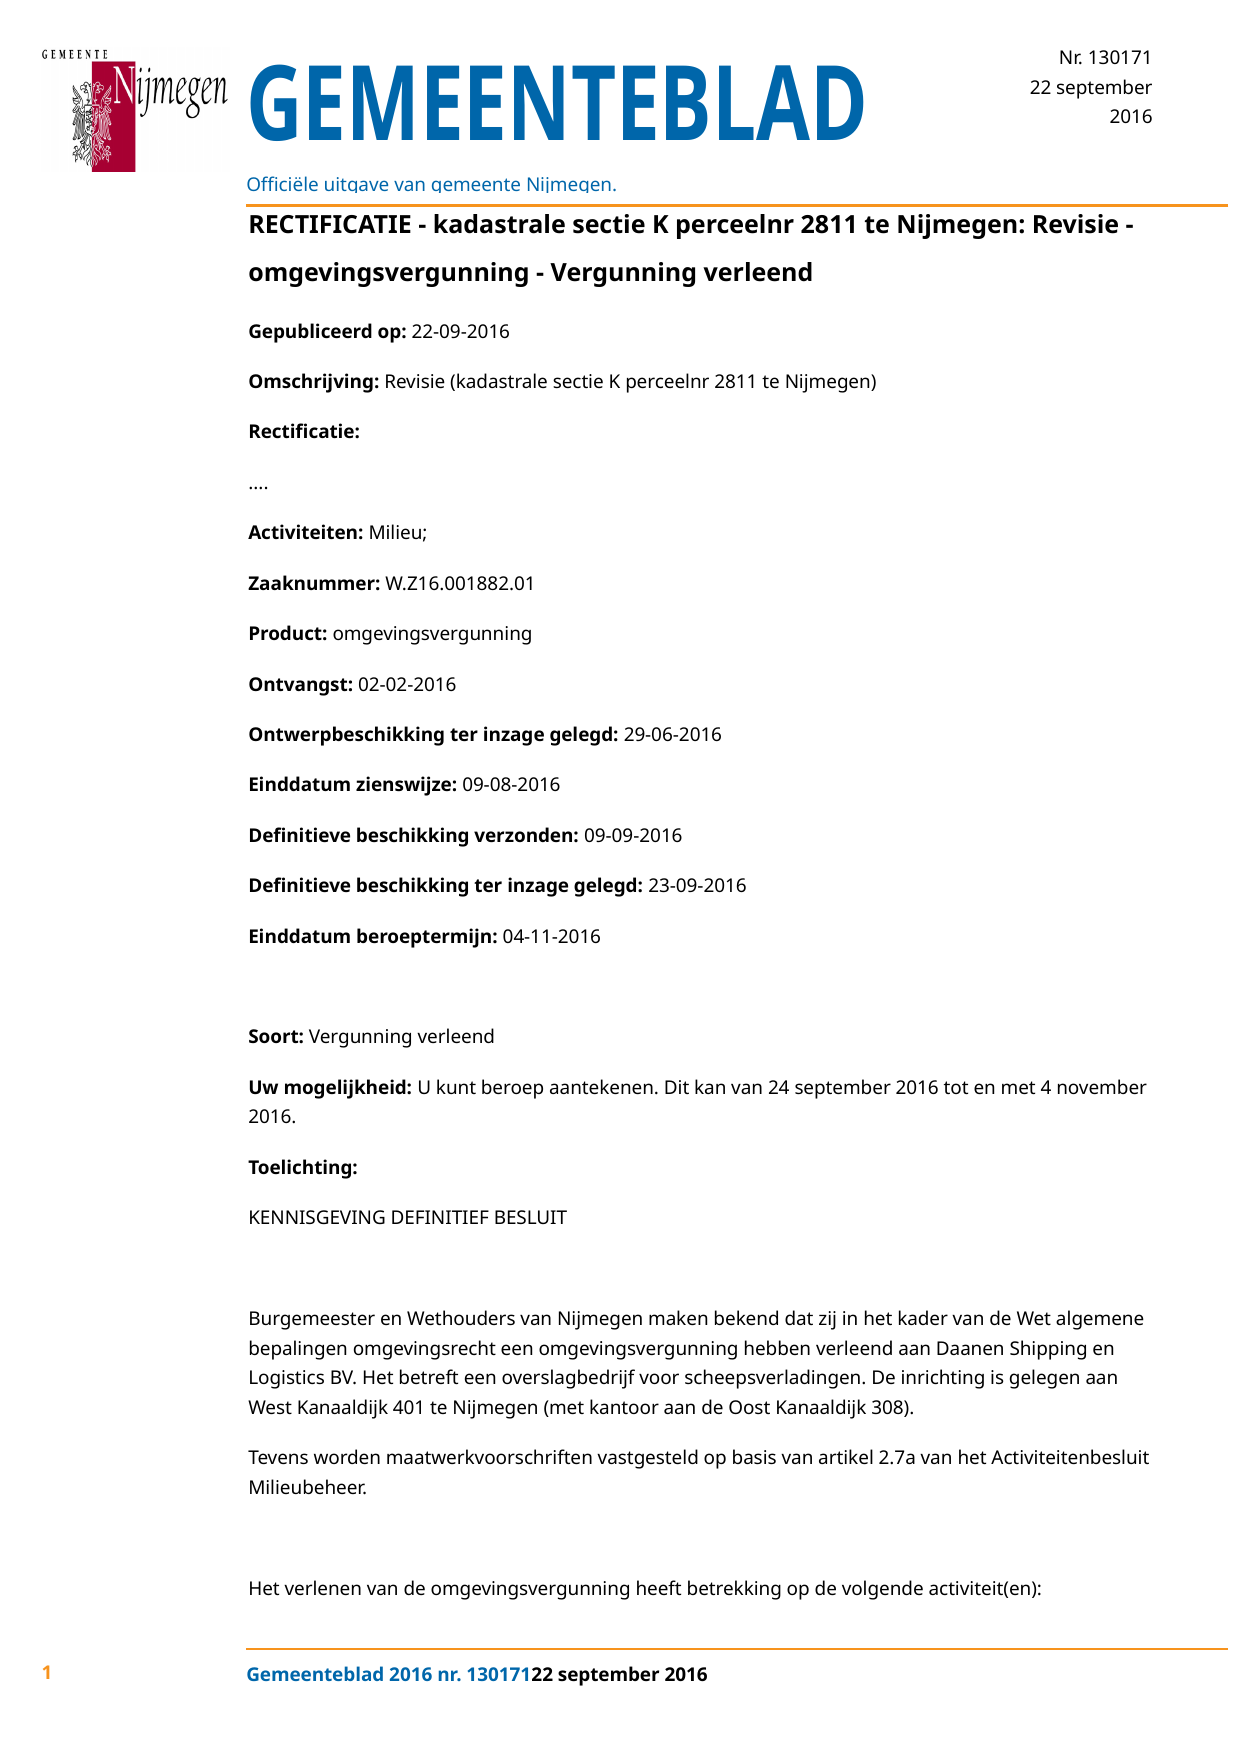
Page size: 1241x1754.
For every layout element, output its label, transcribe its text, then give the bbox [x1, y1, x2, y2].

text Gepubliceerd op: 22-09-2016 [248, 318, 1152, 344]
text Het verlenen van de omgevingsvergunning heeft betrekking op de volgende activiteit(en): [248, 1575, 1152, 1601]
text RECTIFICATIE - kadastrale sectie K perceelnr 2811 te Nijmegen: Revisie - omgevingsvergunning - Vergunning verleend [248, 207, 1152, 288]
text Zaaknummer: W.Z16.001882.01 [248, 570, 1152, 596]
text Einddatum beroeptermijn: 04-11-2016 [248, 923, 1152, 949]
text Product: omgevingsvergunning [248, 620, 1152, 646]
picture [41, 47, 231, 172]
text Definitieve beschikking verzonden: 09-09-2016 [248, 822, 1152, 848]
text Toelichting: [248, 1154, 1152, 1180]
text Omschrijving: Revisie (kadastrale sectie K perceelnr 2811 te Nijmegen) [248, 368, 1152, 394]
text Activiteiten: Milieu; [248, 519, 1152, 545]
text Uw mogelijkheid: U kunt beroep aantekenen. Dit kan van 24 september 2016 tot en met 4 november 2016. [248, 1074, 1152, 1129]
text Rectificatie: [248, 419, 1152, 444]
text Burgemeester en Wethouders van Nijmegen maken bekend dat zij in het kader van de Wet algemene bepalingen omgevingsrecht een omgevingsvergunning hebben verleend aan Daanen Shipping en Logistics BV. Het betreft een overslagbedrijf voor scheepsverladingen. De inrichting is gelegen aan West Kanaaldijk 401 te Nijmegen (met kantoor aan de Oost Kanaaldijk 308). [248, 1305, 1152, 1420]
text Ontwerpbeschikking ter inzage gelegd: 29-06-2016 [248, 721, 1152, 747]
text Ontvangst: 02-02-2016 [248, 671, 1152, 697]
text Definitieve beschikking ter inzage gelegd: 23-09-2016 [248, 872, 1152, 898]
text KENNISGEVING DEFINITIEF BESLUIT [248, 1204, 1152, 1230]
text Tevens worden maatwerkvoorschriften vastgesteld op basis van artikel 2.7a van het Activiteitenbesluit Milieubeheer. [248, 1444, 1152, 1500]
text Soort: Vergunning verleend [248, 1024, 1152, 1049]
text .... [248, 469, 1152, 495]
text Einddatum zienswijze: 09-08-2016 [248, 772, 1152, 797]
